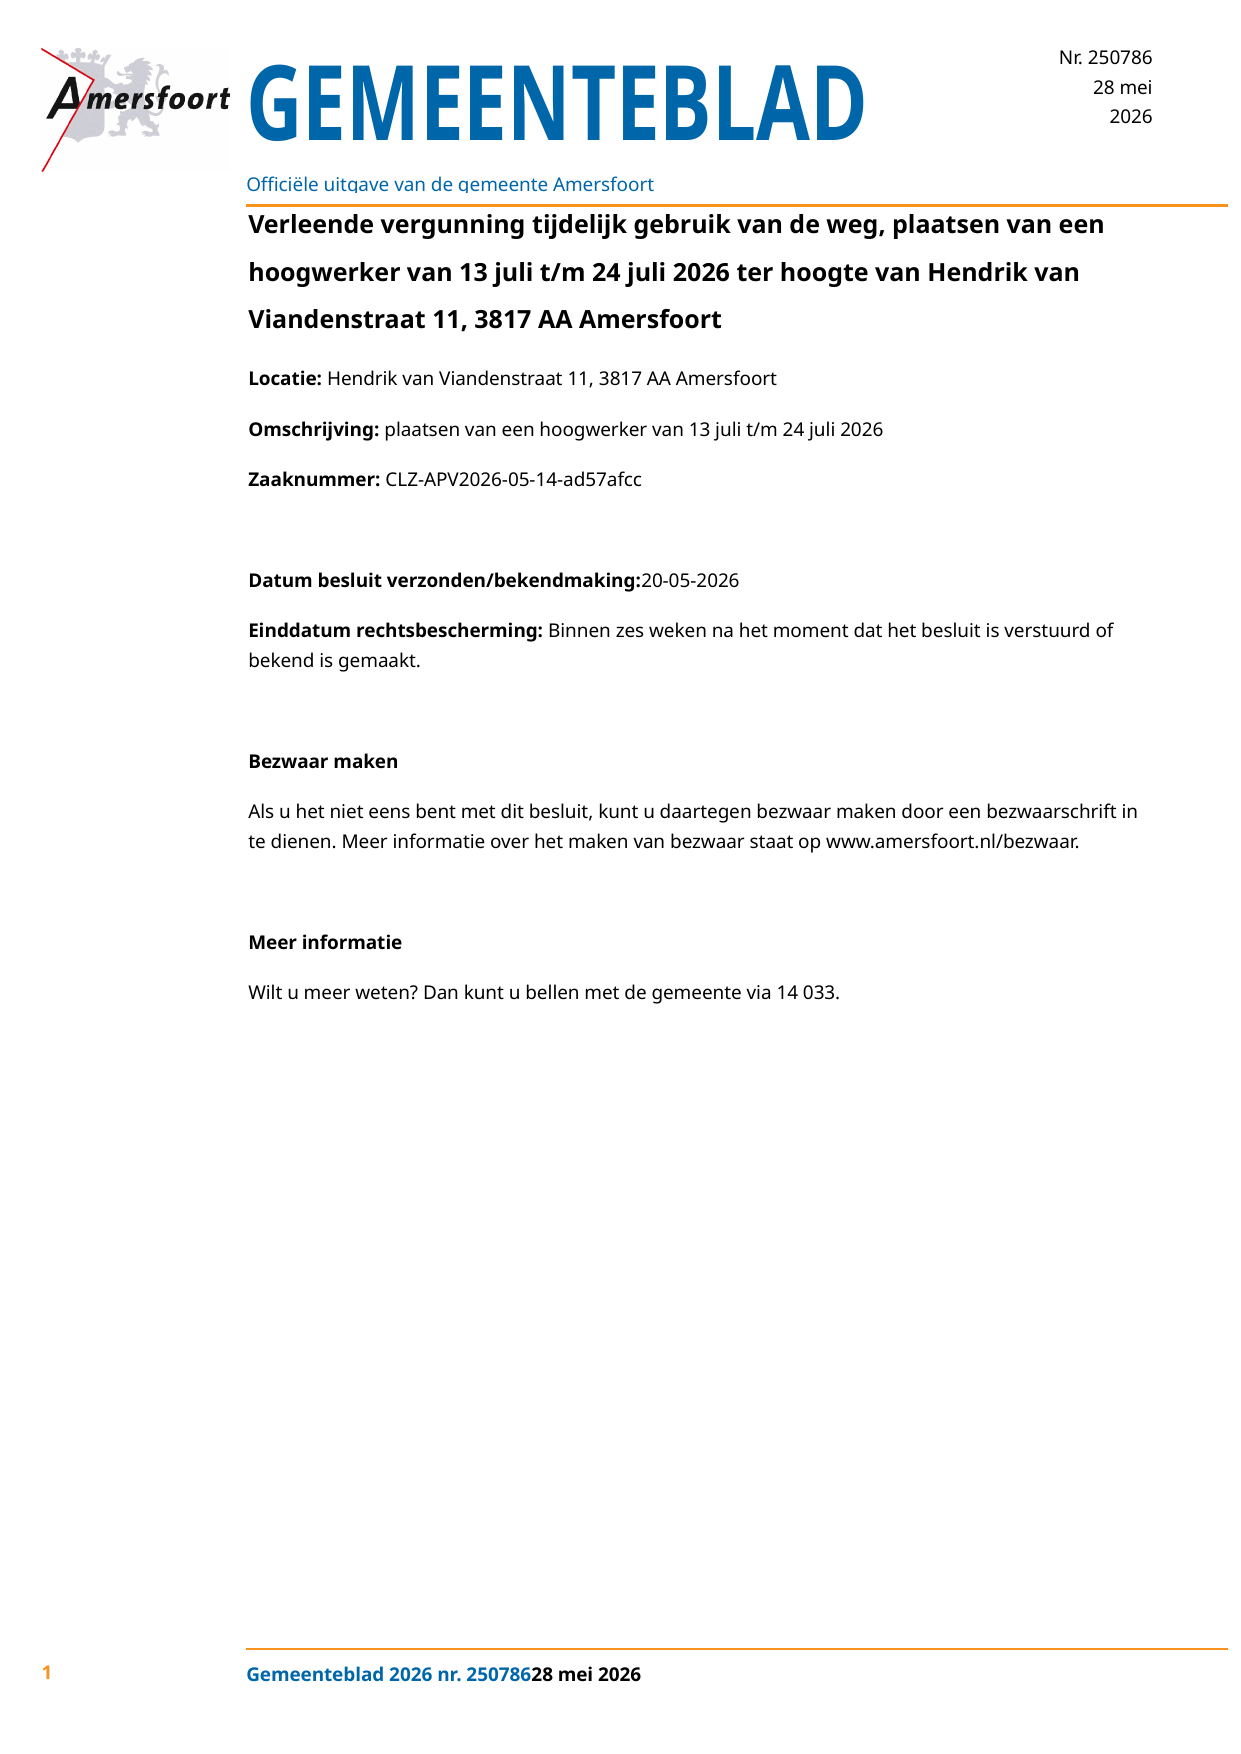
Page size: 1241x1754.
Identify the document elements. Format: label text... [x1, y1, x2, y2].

text Bezwaar maken [248, 748, 1152, 774]
text Wilt u meer weten? Dan kunt u bellen met de gemeente via 14 033. [248, 979, 1152, 1005]
text Omschrijving: plaatsen van een hoogwerker van 13 juli t/m 24 juli 2026 [248, 416, 1152, 442]
text Datum besluit verzonden/bekendmaking:20-05-2026 [248, 567, 1152, 593]
text Meer informatie [248, 929, 1152, 954]
text Verleende vergunning tijdelijk gebruik van de weg, plaatsen van een hoogwerker van 13 juli t/m 24 juli 2026 ter hoogte van Hendrik van Viandenstraat 11, 3817 AA Amersfoort [248, 207, 1152, 336]
text Einddatum rechtsbescherming: Binnen zes weken na het moment dat het besluit is verstuurd of bekend is gemaakt. [248, 618, 1152, 673]
text Locatie: Hendrik van Viandenstraat 11, 3817 AA Amersfoort [248, 366, 1152, 391]
text Als u het niet eens bent met dit besluit, kunt u daartegen bezwaar maken door een bezwaarschrift in te dienen. Meer informatie over het maken van bezwaar staat op www.amersfoort.nl/bezwaar. [248, 798, 1152, 854]
picture [41, 47, 231, 172]
text Zaaknummer: CLZ-APV2026-05-14-ad57afcc [248, 466, 1152, 492]
